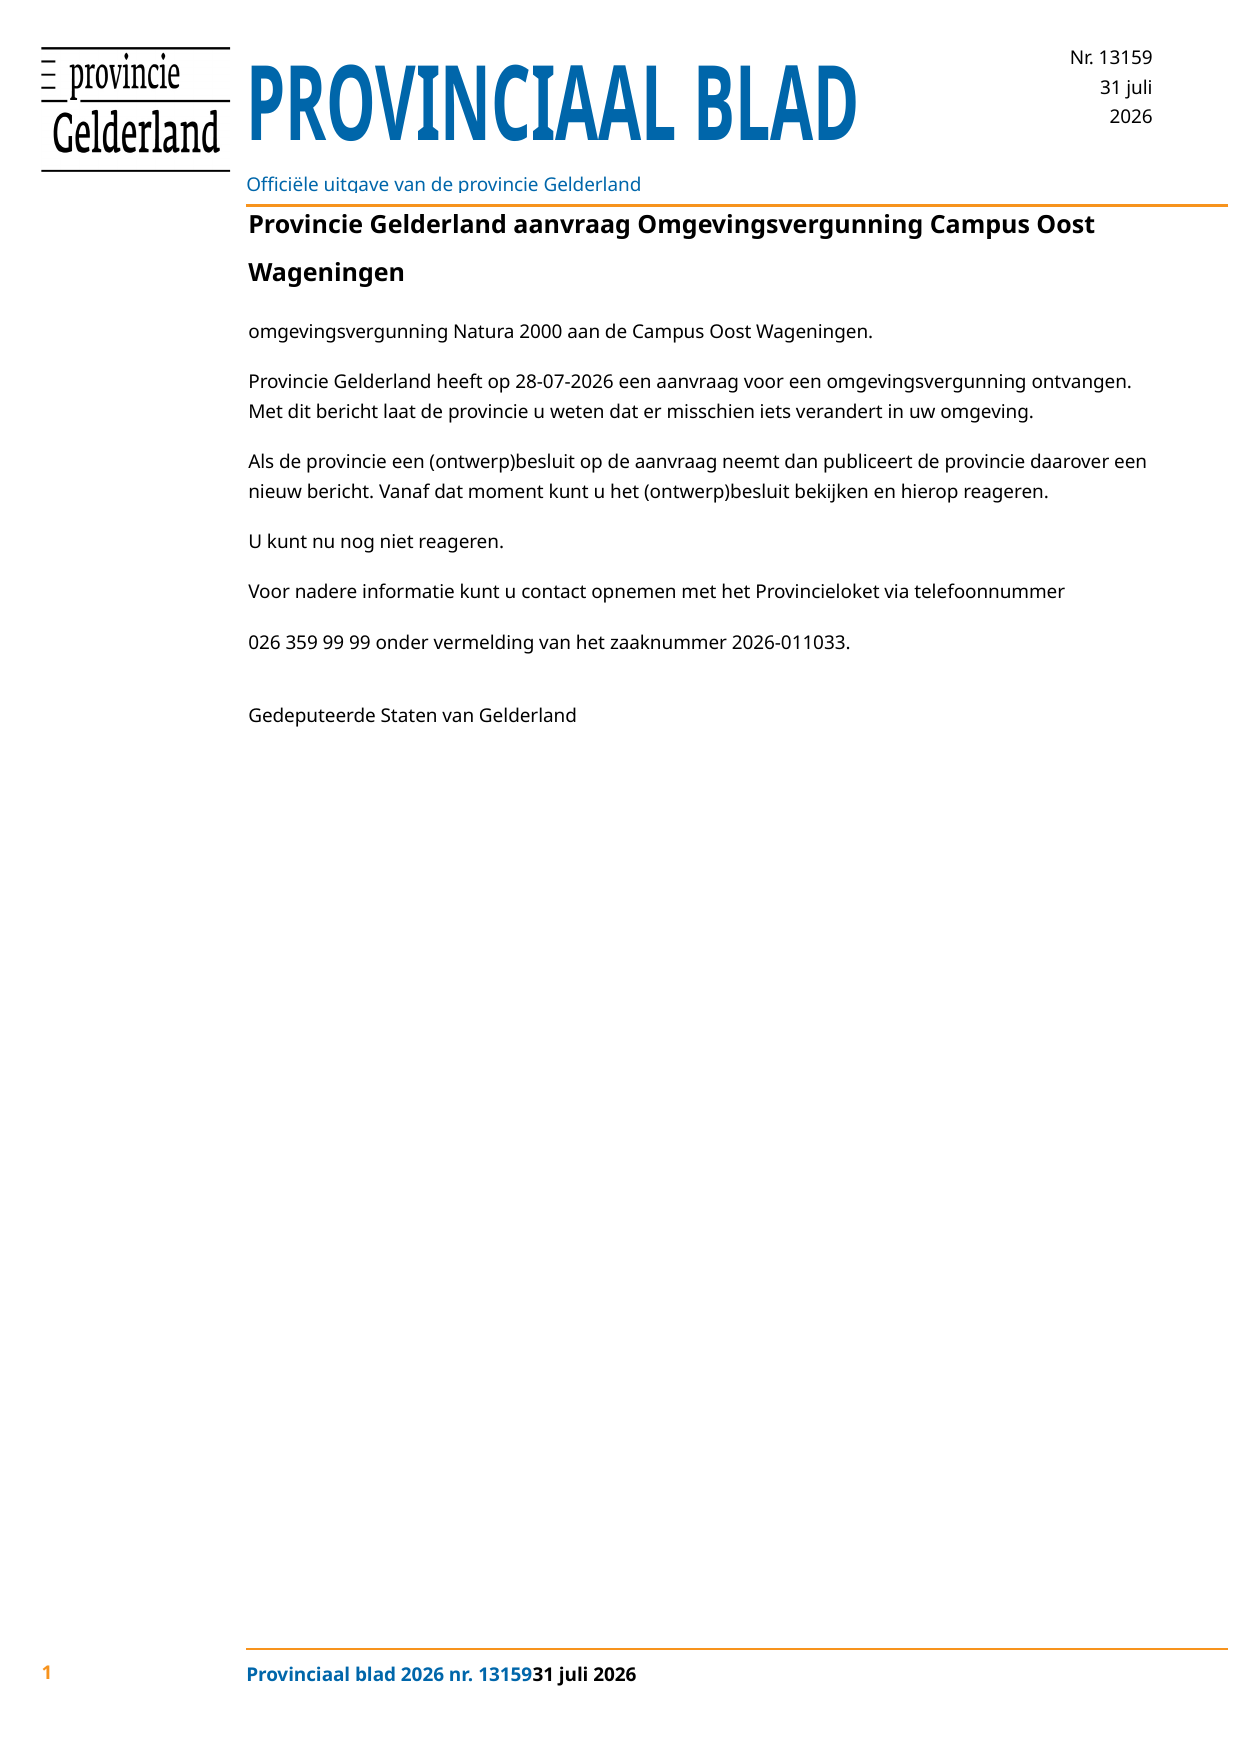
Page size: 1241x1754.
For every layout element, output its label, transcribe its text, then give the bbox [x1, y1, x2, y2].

text Als de provincie een (ontwerp)besluit op de aanvraag neemt dan publiceert de provincie daarover een nieuw bericht. Vanaf dat moment kunt u het (ontwerp)besluit bekijken en hierop reageren. [248, 448, 1152, 504]
text 026 359 99 99 onder vermelding van het zaaknummer 2026-011033. [248, 629, 1152, 655]
picture [41, 47, 231, 172]
text Provincie Gelderland heeft op 28-07-2026 een aanvraag voor een omgevingsvergunning ontvangen. Met dit bericht laat de provincie u weten dat er misschien iets verandert in uw omgeving. [248, 368, 1152, 424]
text Provincie Gelderland aanvraag Omgevingsvergunning Campus Oost Wageningen [248, 207, 1152, 288]
text Voor nadere informatie kunt u contact opnemen met het Provincieloket via telefoonnummer [248, 579, 1152, 604]
text U kunt nu nog niet reageren. [248, 528, 1152, 554]
text Gedeputeerde Staten van Gelderland [248, 703, 1152, 728]
text omgevingsvergunning Natura 2000 aan de Campus Oost Wageningen. [248, 318, 1152, 344]
